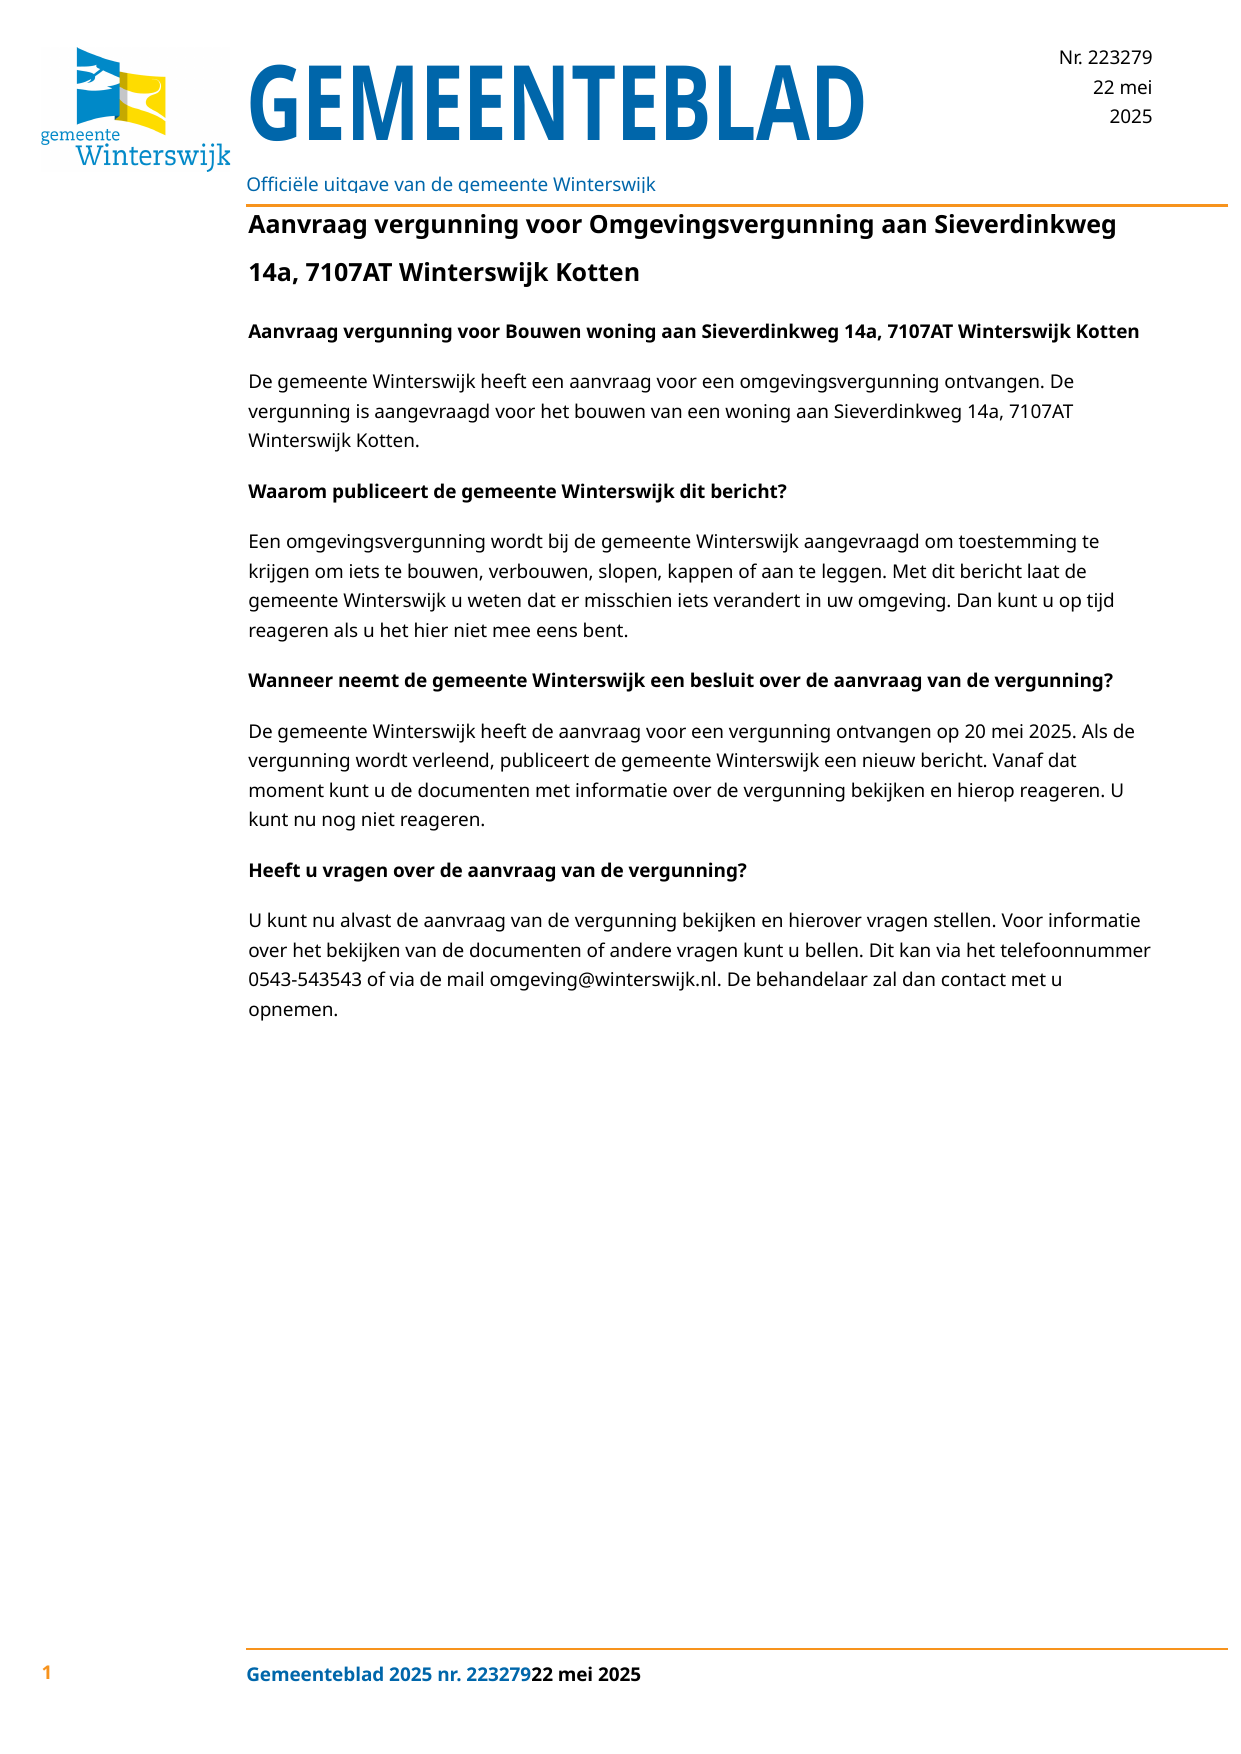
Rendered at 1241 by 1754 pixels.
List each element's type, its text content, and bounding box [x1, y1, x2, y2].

picture [41, 47, 231, 172]
text Wanneer neemt de gemeente Winterswijk een besluit over de aanvraag van de vergunning? [248, 667, 1152, 693]
text Waarom publiceert de gemeente Winterswijk dit bericht? [248, 478, 1152, 504]
text De gemeente Winterswijk heeft de aanvraag voor een vergunning ontvangen op 20 mei 2025. Als de vergunning wordt verleend, publiceert de gemeente Winterswijk een nieuw bericht. Vanaf dat moment kunt u de documenten met informatie over de vergunning bekijken en hierop reageren. U kunt nu nog niet reageren. [248, 718, 1152, 832]
text Heeft u vragen over de aanvraag van de vergunning? [248, 857, 1152, 883]
picture [225, 153, 231, 162]
text Aanvraag vergunning voor Bouwen woning aan Sieverdinkweg 14a, 7107AT Winterswijk Kotten [248, 318, 1152, 344]
text De gemeente Winterswijk heeft een aanvraag voor een omgevingsvergunning ontvangen. De vergunning is aangevraagd voor het bouwen van een woning aan Sieverdinkweg 14a, 7107AT Winterswijk Kotten. [248, 368, 1152, 453]
text Aanvraag vergunning voor Omgevingsvergunning aan Sieverdinkweg 14a, 7107AT Winterswijk Kotten [248, 207, 1152, 288]
text Een omgevingsvergunning wordt bij de gemeente Winterswijk aangevraagd om toestemming te krijgen om iets te bouwen, verbouwen, slopen, kappen of aan te leggen. Met dit bericht laat de gemeente Winterswijk u weten dat er misschien iets verandert in uw omgeving. Dan kunt u op tijd reageren als u het hier niet mee eens bent. [248, 528, 1152, 643]
text U kunt nu alvast de aanvraag van de vergunning bekijken en hierover vragen stellen. Voor informatie over het bekijken van de documenten of andere vragen kunt u bellen. Dit kan via het telefoonnummer 0543-543543 of via de mail omgeving@winterswijk.nl. De behandelaar zal dan contact met u opnemen. [248, 907, 1152, 1022]
